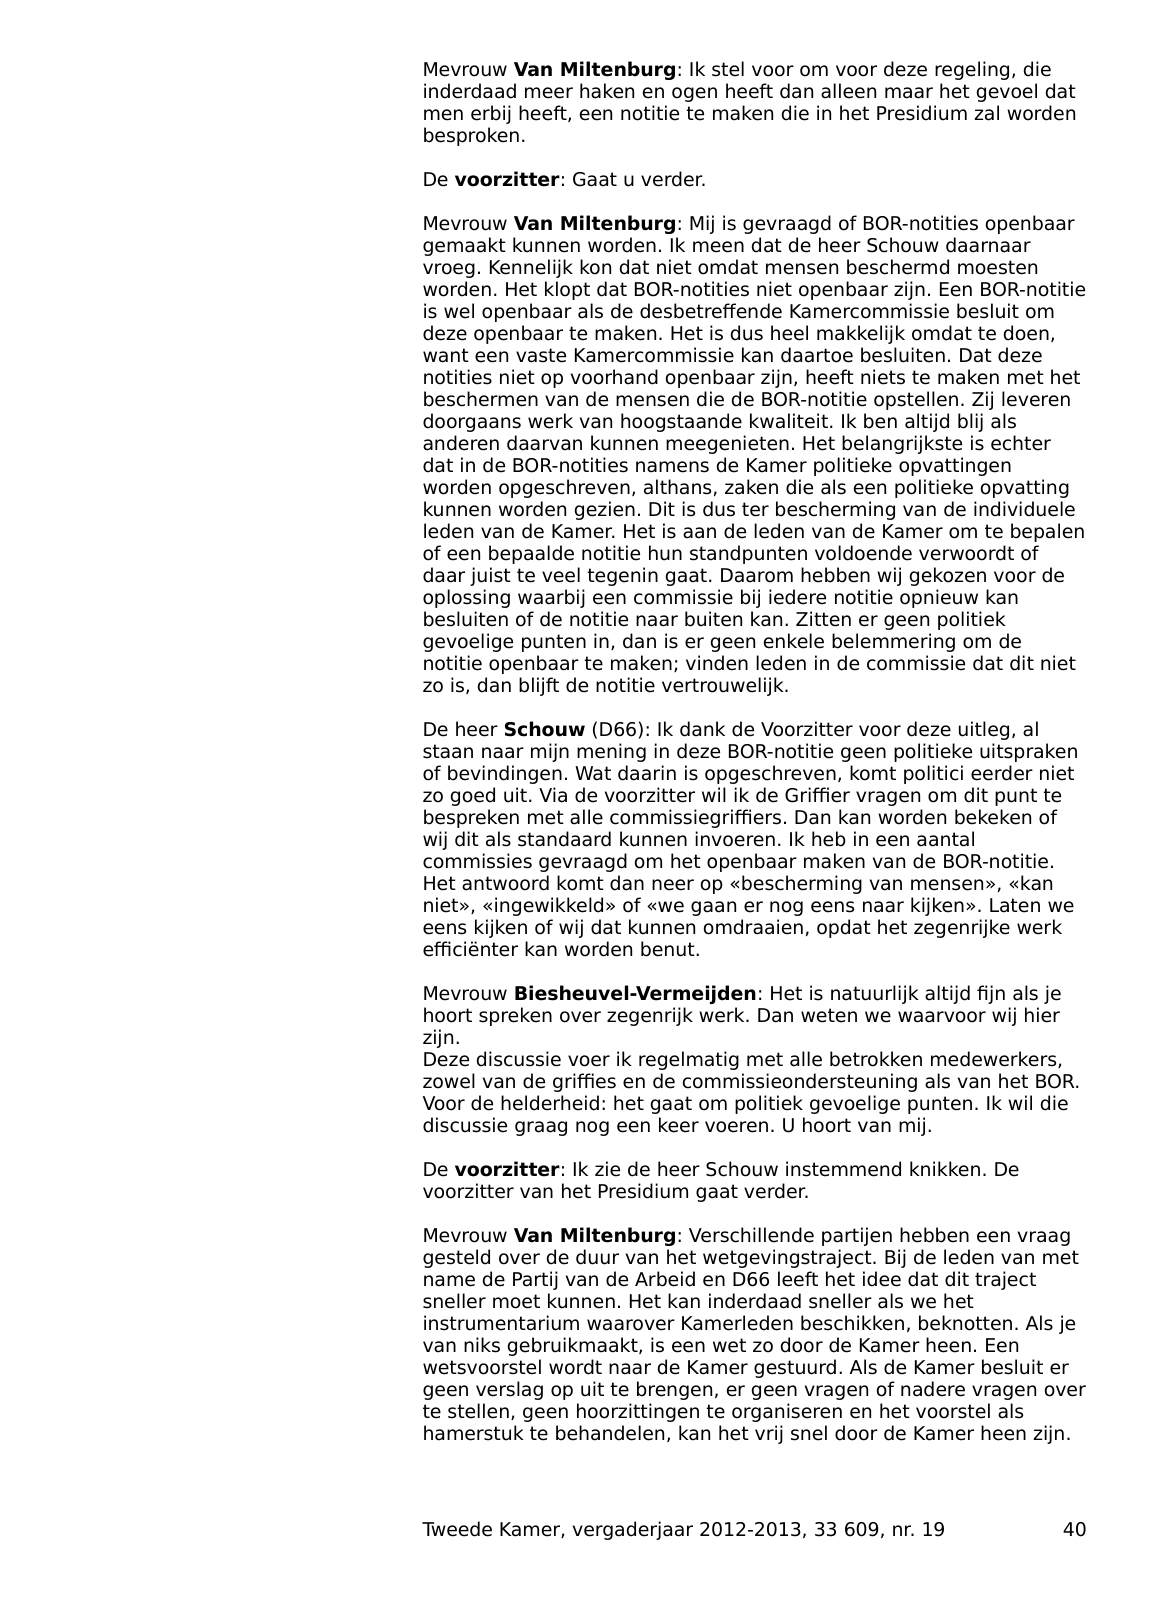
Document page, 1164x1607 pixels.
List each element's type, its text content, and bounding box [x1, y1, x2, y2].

text De heer Schouw (D66): Ik dank de Voorzitter voor deze uitleg, al staan naar mijn mening in deze BOR-notitie geen politieke uitspraken of bevindingen. Wat daarin is opgeschreven, komt politici eerder niet zo goed uit. Via de voorzitter wil ik de Griffier vragen om dit punt te bespreken met alle commissiegriffiers. Dan kan worden bekeken of wij dit als standaard kunnen invoeren. Ik heb in een aantal commissies gevraagd om het openbaar maken van de BOR-notitie. Het antwoord komt dan neer op «bescherming van mensen», «kan niet», «ingewikkeld» of «we gaan er nog eens naar kijken». Laten we eens kijken of wij dat kunnen omdraaien, opdat het zegenrijke werk efficiënter kan worden benut. [422, 719, 1087, 961]
text Mevrouw Van Miltenburg: Ik stel voor om voor deze regeling, die inderdaad meer haken en ogen heeft dan alleen maar het gevoel dat men erbij heeft, een notitie te maken die in het Presidium zal worden besproken. [422, 59, 1087, 147]
text De voorzitter: Gaat u verder. [422, 169, 1087, 191]
text Deze discussie voer ik regelmatig met alle betrokken medewerkers, zowel van de griffies en de commissieondersteuning als van het BOR. Voor de helderheid: het gaat om politiek gevoelige punten. Ik wil die discussie graag nog een keer voeren. U hoort van mij. [422, 1049, 1087, 1137]
text De voorzitter: Ik zie de heer Schouw instemmend knikken. De voorzitter van het Presidium gaat verder. [422, 1159, 1087, 1203]
text Mevrouw Van Miltenburg: Verschillende partijen hebben een vraag gesteld over de duur van het wetgevingstraject. Bij de leden van met name de Partij van de Arbeid en D66 leeft het idee dat dit traject sneller moet kunnen. Het kan inderdaad sneller als we het instrumentarium waarover Kamerleden beschikken, beknotten. Als je van niks gebruikmaakt, is een wet zo door de Kamer heen. Een wetsvoorstel wordt naar de Kamer gestuurd. Als de Kamer besluit er geen verslag op uit te brengen, er geen vragen of nadere vragen over te stellen, geen hoorzittingen te organiseren en het voorstel als hamerstuk te behandelen, kan het vrij snel door de Kamer heen zijn. [422, 1225, 1087, 1445]
text Mevrouw Biesheuvel-Vermeijden: Het is natuurlijk altijd fijn als je hoort spreken over zegenrijk werk. Dan weten we waarvoor wij hier zijn. [422, 983, 1087, 1049]
text Mevrouw Van Miltenburg: Mij is gevraagd of BOR-notities openbaar gemaakt kunnen worden. Ik meen dat de heer Schouw daarnaar vroeg. Kennelijk kon dat niet omdat mensen beschermd moesten worden. Het klopt dat BOR-notities niet openbaar zijn. Een BOR-notitie is wel openbaar als de desbetreffende Kamercommissie besluit om deze openbaar te maken. Het is dus heel makkelijk omdat te doen, want een vaste Kamercommissie kan daartoe besluiten. Dat deze notities niet op voorhand openbaar zijn, heeft niets te maken met het beschermen van de mensen die de BOR-notitie opstellen. Zij leveren doorgaans werk van hoogstaande kwaliteit. Ik ben altijd blij als anderen daarvan kunnen meegenieten. Het belangrijkste is echter dat in de BOR-notities namens de Kamer politieke opvattingen worden opgeschreven, althans, zaken die als een politieke opvatting kunnen worden gezien. Dit is dus ter bescherming van de individuele leden van de Kamer. Het is aan de leden van de Kamer om te bepalen of een bepaalde notitie hun standpunten voldoende verwoordt of daar juist te veel tegenin gaat. Daarom hebben wij gekozen voor de oplossing waarbij een commissie bij iedere notitie opnieuw kan besluiten of de notitie naar buiten kan. Zitten er geen politiek gevoelige punten in, dan is er geen enkele belemmering om de notitie openbaar te maken; vinden leden in de commissie dat dit niet zo is, dan blijft de notitie vertrouwelijk. [422, 213, 1087, 697]
